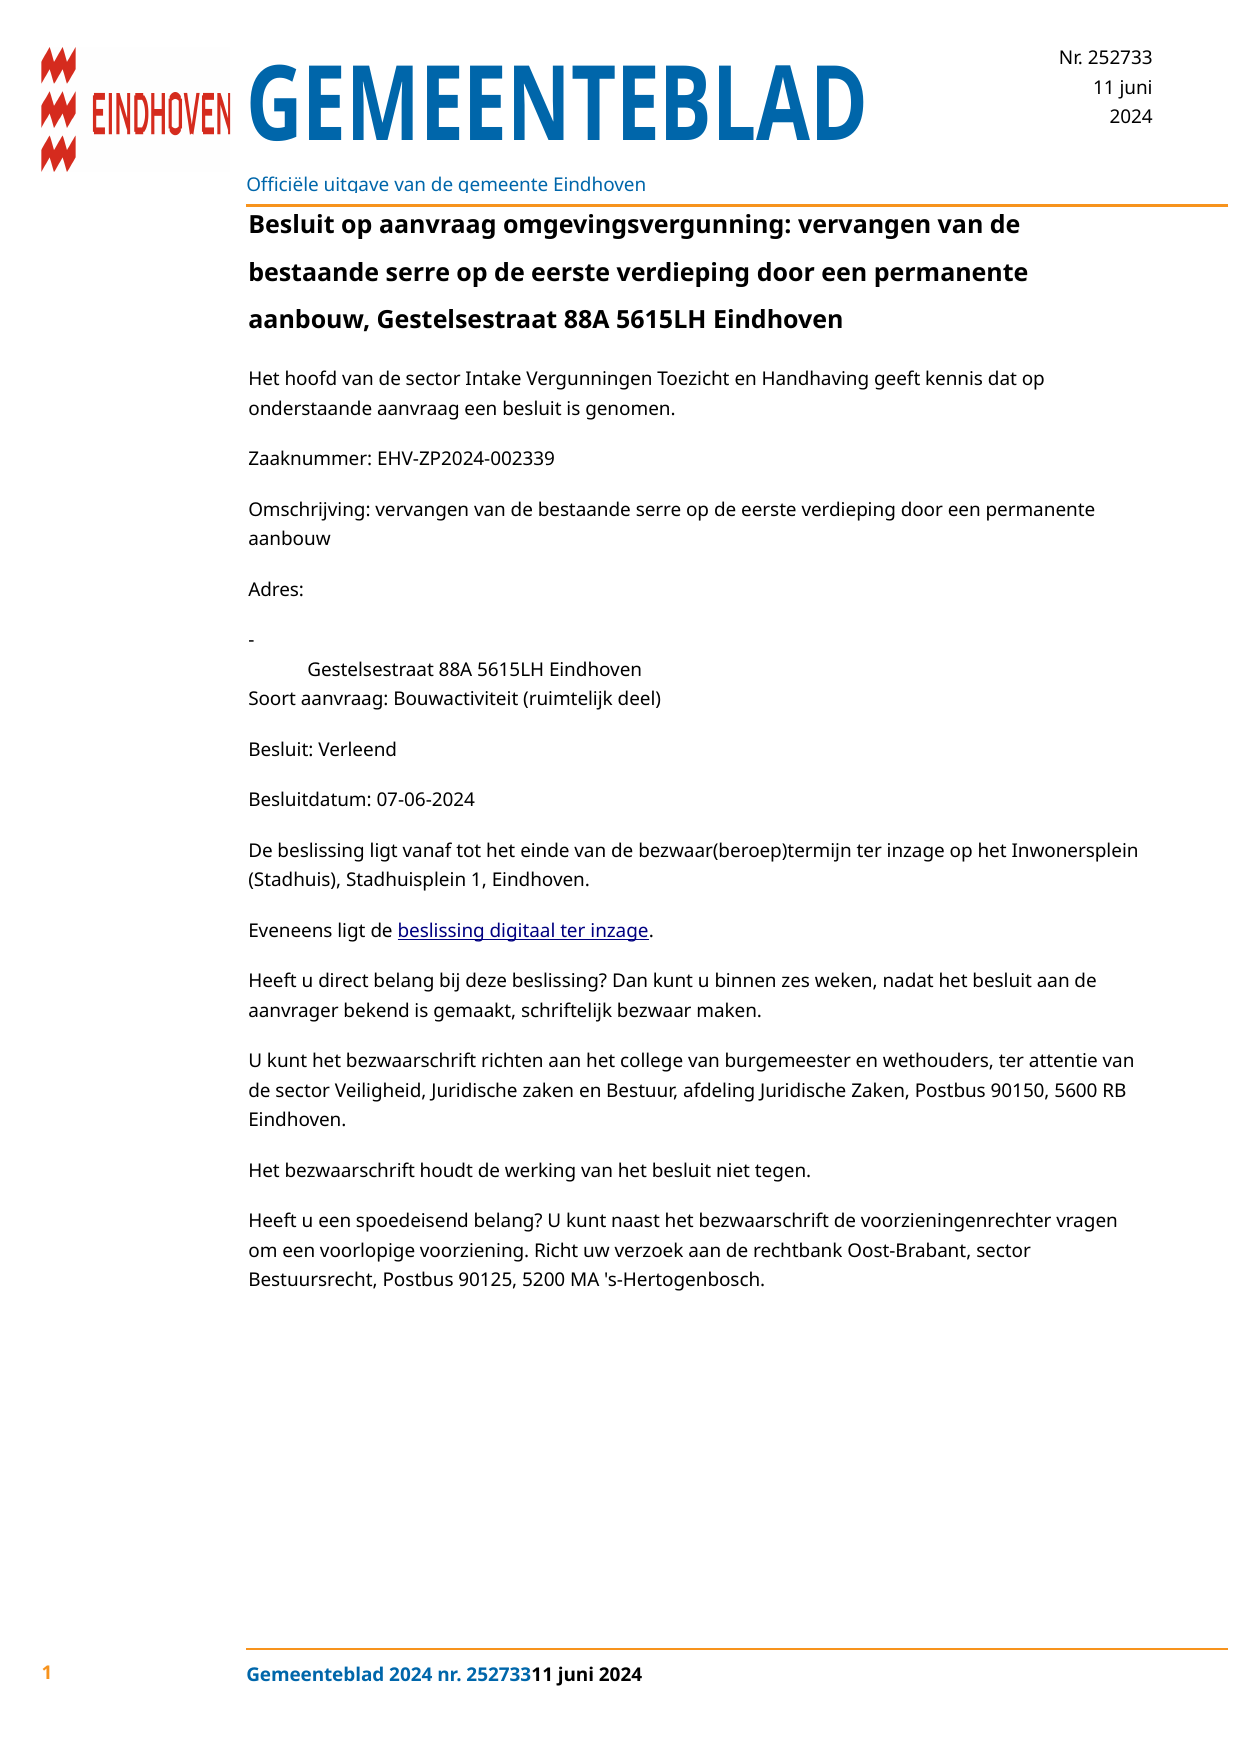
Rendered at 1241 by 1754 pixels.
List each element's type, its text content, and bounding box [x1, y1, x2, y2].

text De beslissing ligt vanaf tot het einde van de bezwaar(beroep)termijn ter inzage op het Inwonersplein (Stadhuis), Stadhuisplein 1, Eindhoven. [248, 837, 1152, 892]
text Heeft u een spoedeisend belang? U kunt naast het bezwaarschrift de voorzieningenrechter vragen om een voorlopige voorziening. Richt uw verzoek aan de rechtbank Oost-Brabant, sector Bestuursrecht, Postbus 90125, 5200 MA 's-Hertogenbosch. [248, 1207, 1152, 1292]
text Besluit op aanvraag omgevingsvergunning: vervangen van de bestaande serre op de eerste verdieping door een permanente aanbouw, Gestelsestraat 88A 5615LH Eindhoven [248, 207, 1152, 336]
text Heeft u direct belang bij deze beslissing? Dan kunt u binnen zes weken, nadat het besluit aan de aanvrager bekend is gemaakt, schriftelijk bezwaar maken. [248, 967, 1152, 1022]
text Besluitdatum: 07-06-2024 [248, 786, 1152, 812]
text Het bezwaarschrift houdt de werking van het besluit niet tegen. [248, 1157, 1152, 1182]
text Eveneens ligt de beslissing digitaal ter inzage. [248, 917, 1152, 942]
text Adres: [248, 576, 1152, 602]
picture [41, 47, 231, 172]
text Het hoofd van de sector Intake Vergunningen Toezicht en Handhaving geeft kennis dat op onderstaande aanvraag een besluit is genomen. [248, 366, 1152, 421]
list Gestelsestraat 88A 5615LH Eindhoven [248, 656, 1152, 682]
text Zaaknummer: EHV-ZP2024-002339 [248, 446, 1152, 471]
text Besluit: Verleend [248, 736, 1152, 762]
text Omschrijving: vervangen van de bestaande serre op de eerste verdieping door een permanente aanbouw [248, 496, 1152, 551]
text U kunt het bezwaarschrift richten aan het college van burgemeester en wethouders, ter attentie van de sector Veiligheid, Juridische zaken en Bestuur, afdeling Juridische Zaken, Postbus 90150, 5600 RB Eindhoven. [248, 1047, 1152, 1132]
text Soort aanvraag: Bouwactiviteit (ruimtelijk deel) [248, 686, 1152, 711]
